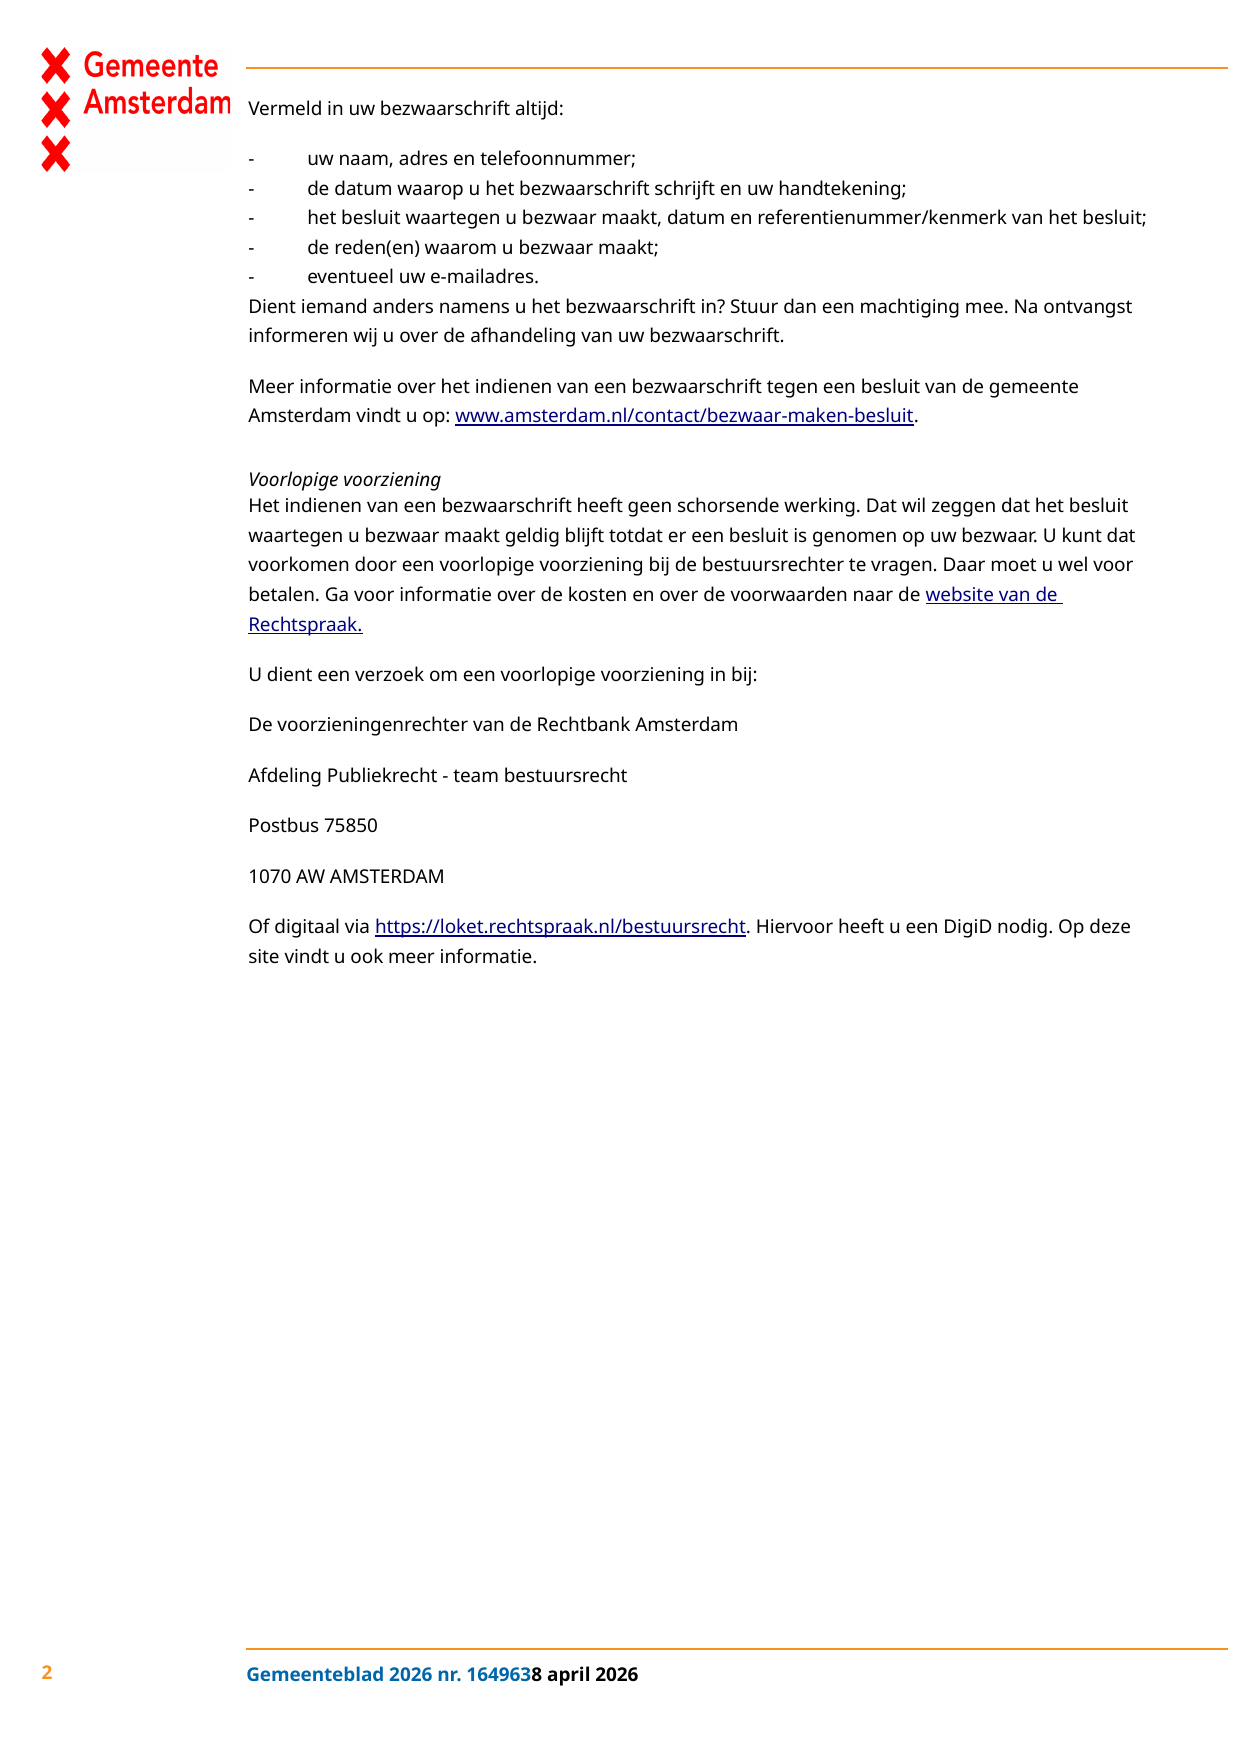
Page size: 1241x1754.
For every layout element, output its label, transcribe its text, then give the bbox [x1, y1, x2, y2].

text Of digitaal via https://loket.rechtspraak.nl/bestuursrecht. Hiervoor heeft u een DigiD nodig. Op deze site vindt u ook meer informatie. [248, 913, 1152, 968]
picture [41, 47, 231, 172]
text Voorlopige voorziening [248, 467, 1152, 492]
list het besluit waartegen u bezwaar maakt, datum en referentienummer/kenmerk van het besluit; [248, 204, 1152, 230]
list de datum waarop u het bezwaarschrift schrijft en uw handtekening; [248, 175, 1152, 201]
text Dient iemand anders namens u het bezwaarschrift in? Stuur dan een machtiging mee. Na ontvangst informeren wij u over de afhandeling van uw bezwaarschrift. [248, 293, 1152, 348]
text Afdeling Publiekrecht - team bestuursrecht [248, 762, 1152, 788]
list de reden(en) waarom u bezwaar maakt; [248, 234, 1152, 260]
text Vermeld in uw bezwaarschrift altijd: [248, 95, 1152, 121]
text Het indienen van een bezwaarschrift heeft geen schorsende werking. Dat wil zeggen dat het besluit waartegen u bezwaar maakt geldig blijft totdat er een besluit is genomen op uw bezwaar. U kunt dat voorkomen door een voorlopige voorziening bij de bestuursrechter te vragen. Daar moet u wel voor betalen. Ga voor informatie over de kosten en over de voorwaarden naar de website van de Rechtspraak. [248, 492, 1152, 636]
text De voorzieningenrechter van de Rechtbank Amsterdam [248, 712, 1152, 737]
text 1070 AW AMSTERDAM [248, 863, 1152, 888]
text U dient een verzoek om een voorlopige voorziening in bij: [248, 661, 1152, 687]
list eventueel uw e-mailadres. [248, 263, 1152, 289]
list uw naam, adres en telefoonnummer; [248, 145, 1152, 171]
text Meer informatie over het indienen van een bezwaarschrift tegen een besluit van de gemeente Amsterdam vindt u op: www.amsterdam.nl/contact/bezwaar-maken-besluit. [248, 373, 1152, 428]
text Postbus 75850 [248, 812, 1152, 838]
